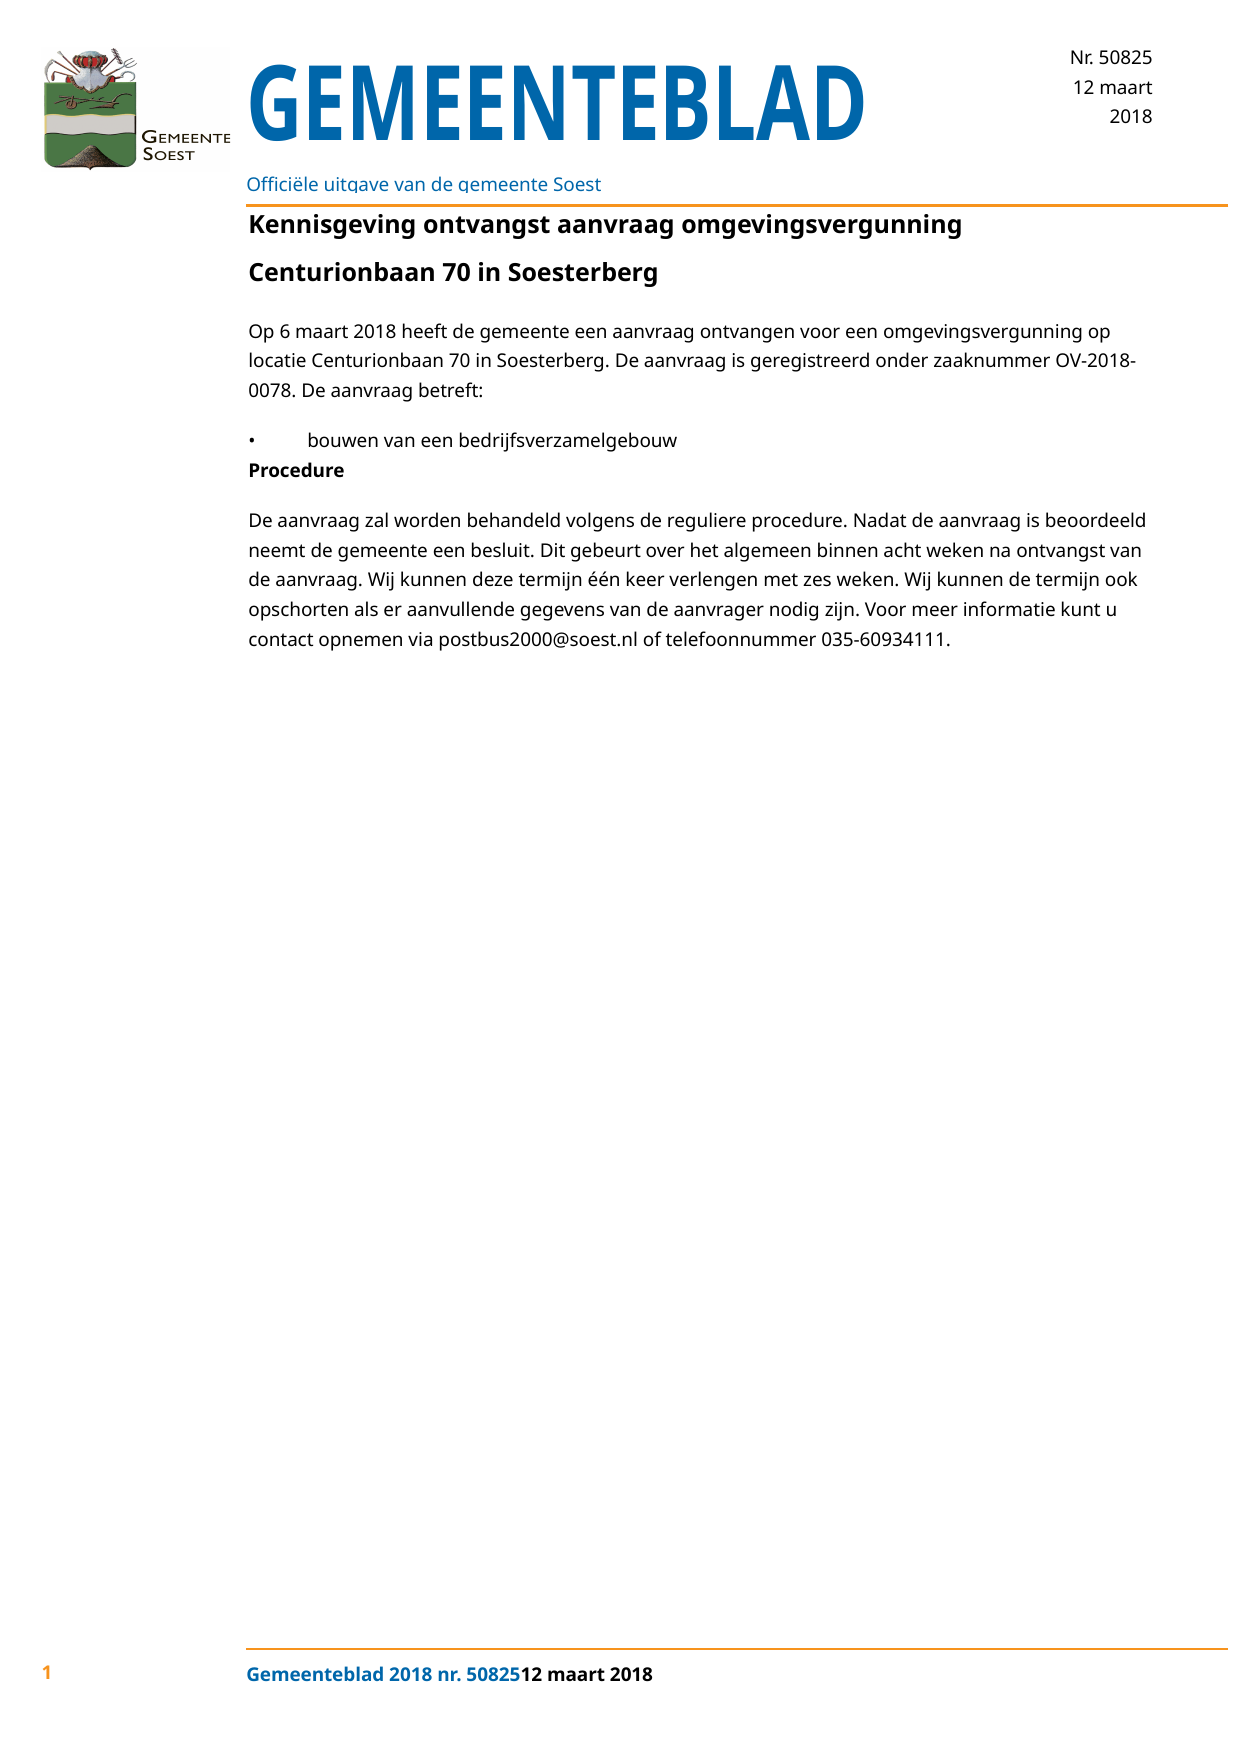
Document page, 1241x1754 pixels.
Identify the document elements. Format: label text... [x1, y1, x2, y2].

text De aanvraag zal worden behandeld volgens de reguliere procedure. Nadat de aanvraag is beoordeeld neemt de gemeente een besluit. Dit gebeurt over het algemeen binnen acht weken na ontvangst van de aanvraag. Wij kunnen deze termijn één keer verlengen met zes weken. Wij kunnen de termijn ook opschorten als er aanvullende gegevens van de aanvrager nodig zijn. Voor meer informatie kunt u contact opnemen via postbus2000@soest.nl of telefoonnummer 035-60934111. [248, 507, 1152, 652]
picture [41, 47, 231, 172]
text Procedure [248, 457, 1152, 483]
list bouwen van een bedrijfsverzamelgebouw [248, 427, 1152, 453]
text Kennisgeving ontvangst aanvraag omgevingsvergunning Centurionbaan 70 in Soesterberg [248, 207, 1152, 288]
text Op 6 maart 2018 heeft de gemeente een aanvraag ontvangen voor een omgevingsvergunning op locatie Centurionbaan 70 in Soesterberg. De aanvraag is geregistreerd onder zaaknummer OV-2018-0078. De aanvraag betreft: [248, 318, 1152, 403]
